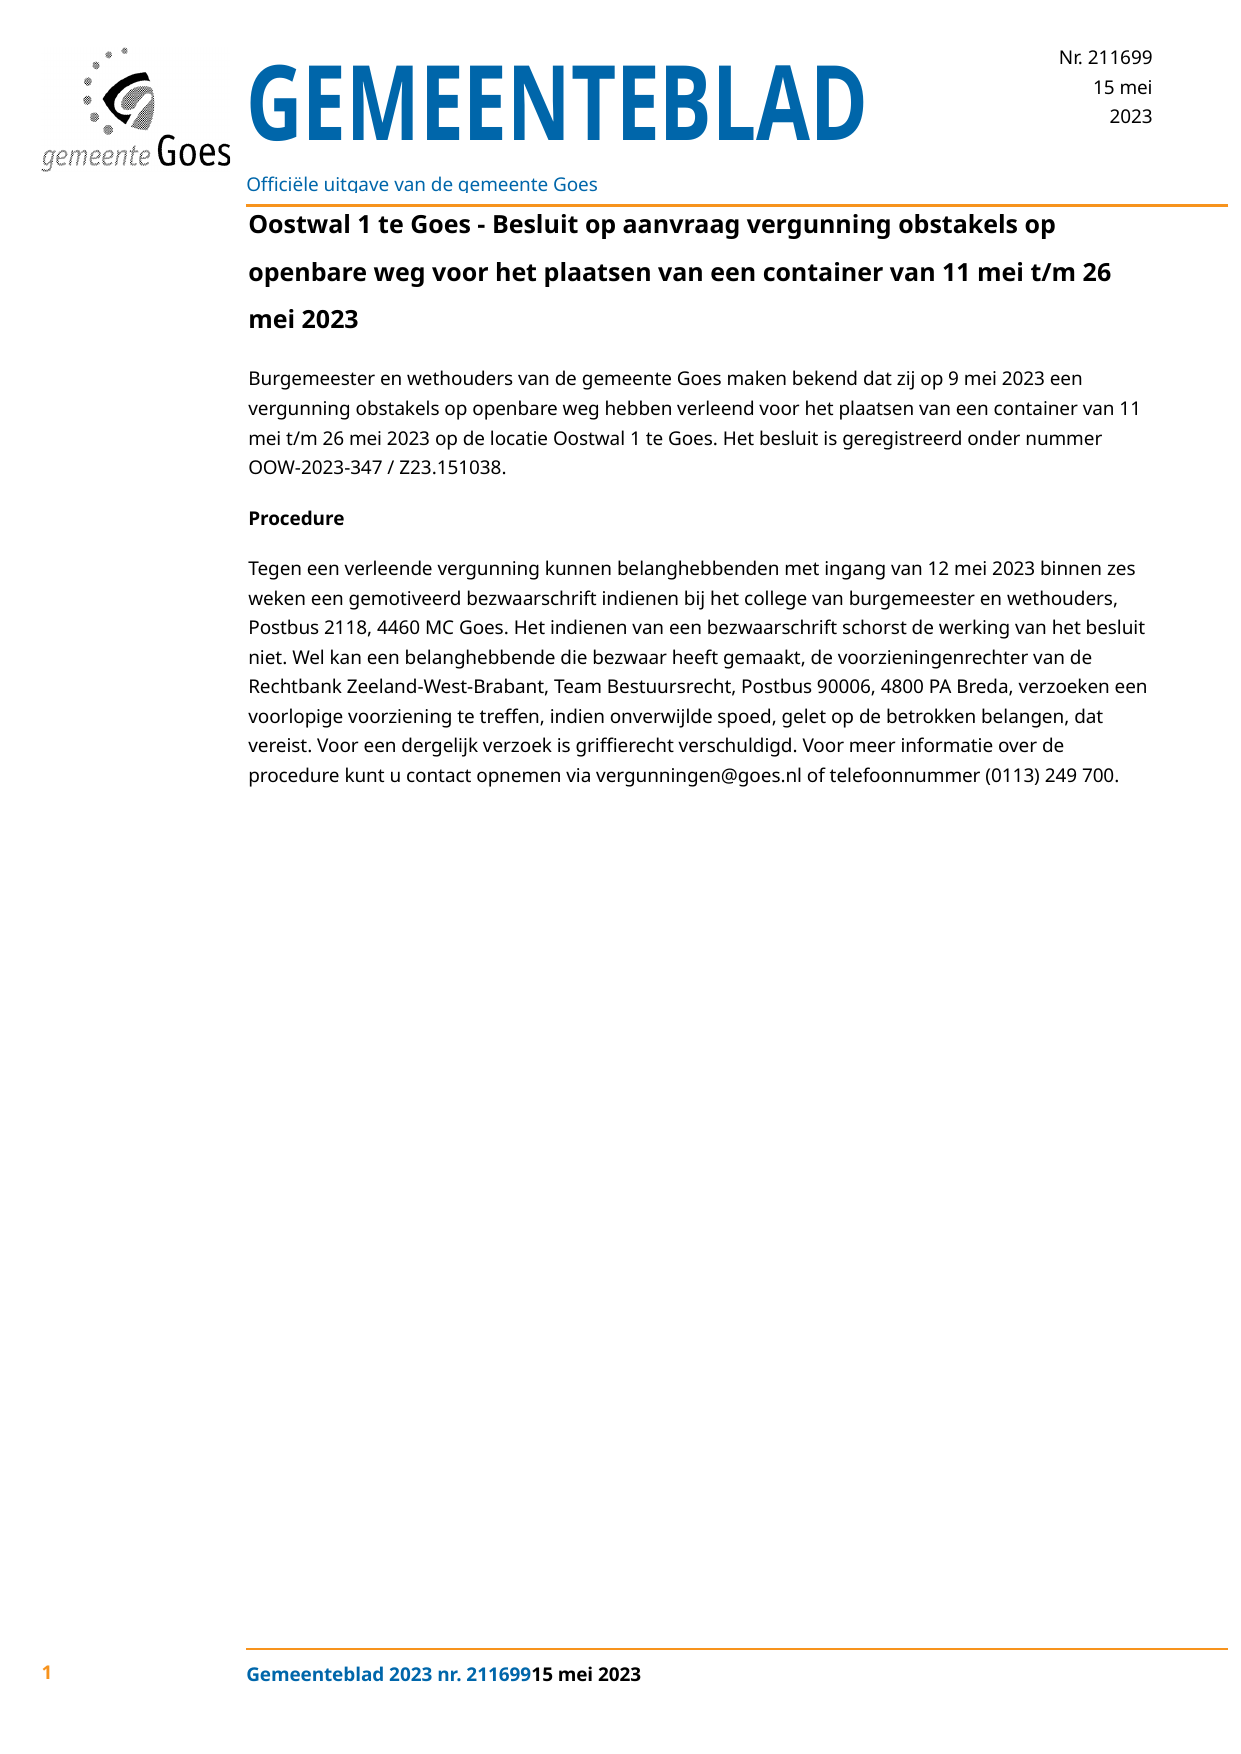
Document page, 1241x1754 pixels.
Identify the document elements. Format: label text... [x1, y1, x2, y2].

text Oostwal 1 te Goes - Besluit op aanvraag vergunning obstakels op openbare weg voor het plaatsen van een container van 11 mei t/m 26 mei 2023 [248, 207, 1152, 336]
text Burgemeester en wethouders van de gemeente Goes maken bekend dat zij op 9 mei 2023 een vergunning obstakels op openbare weg hebben verleend voor het plaatsen van een container van 11 mei t/m 26 mei 2023 op de locatie Oostwal 1 te Goes. Het besluit is geregistreerd onder nummer OOW-2023-347 / Z23.151038. [248, 366, 1152, 480]
picture [41, 47, 231, 172]
text Procedure [248, 505, 1152, 530]
text Tegen een verleende vergunning kunnen belanghebbenden met ingang van 12 mei 2023 binnen zes weken een gemotiveerd bezwaarschrift indienen bij het college van burgemeester en wethouders, Postbus 2118, 4460 MC Goes. Het indienen van een bezwaarschrift schorst de werking van het besluit niet. Wel kan een belanghebbende die bezwaar heeft gemaakt, de voorzieningenrechter van de Rechtbank Zeeland-West-Brabant, Team Bestuursrecht, Postbus 90006, 4800 PA Breda, verzoeken een voorlopige voorziening te treffen, indien onverwijlde spoed, gelet op de betrokken belangen, dat vereist. Voor een dergelijk verzoek is griffierecht verschuldigd. Voor meer informatie over de procedure kunt u contact opnemen via vergunningen@goes.nl of telefoonnummer (0113) 249 700. [248, 555, 1152, 788]
